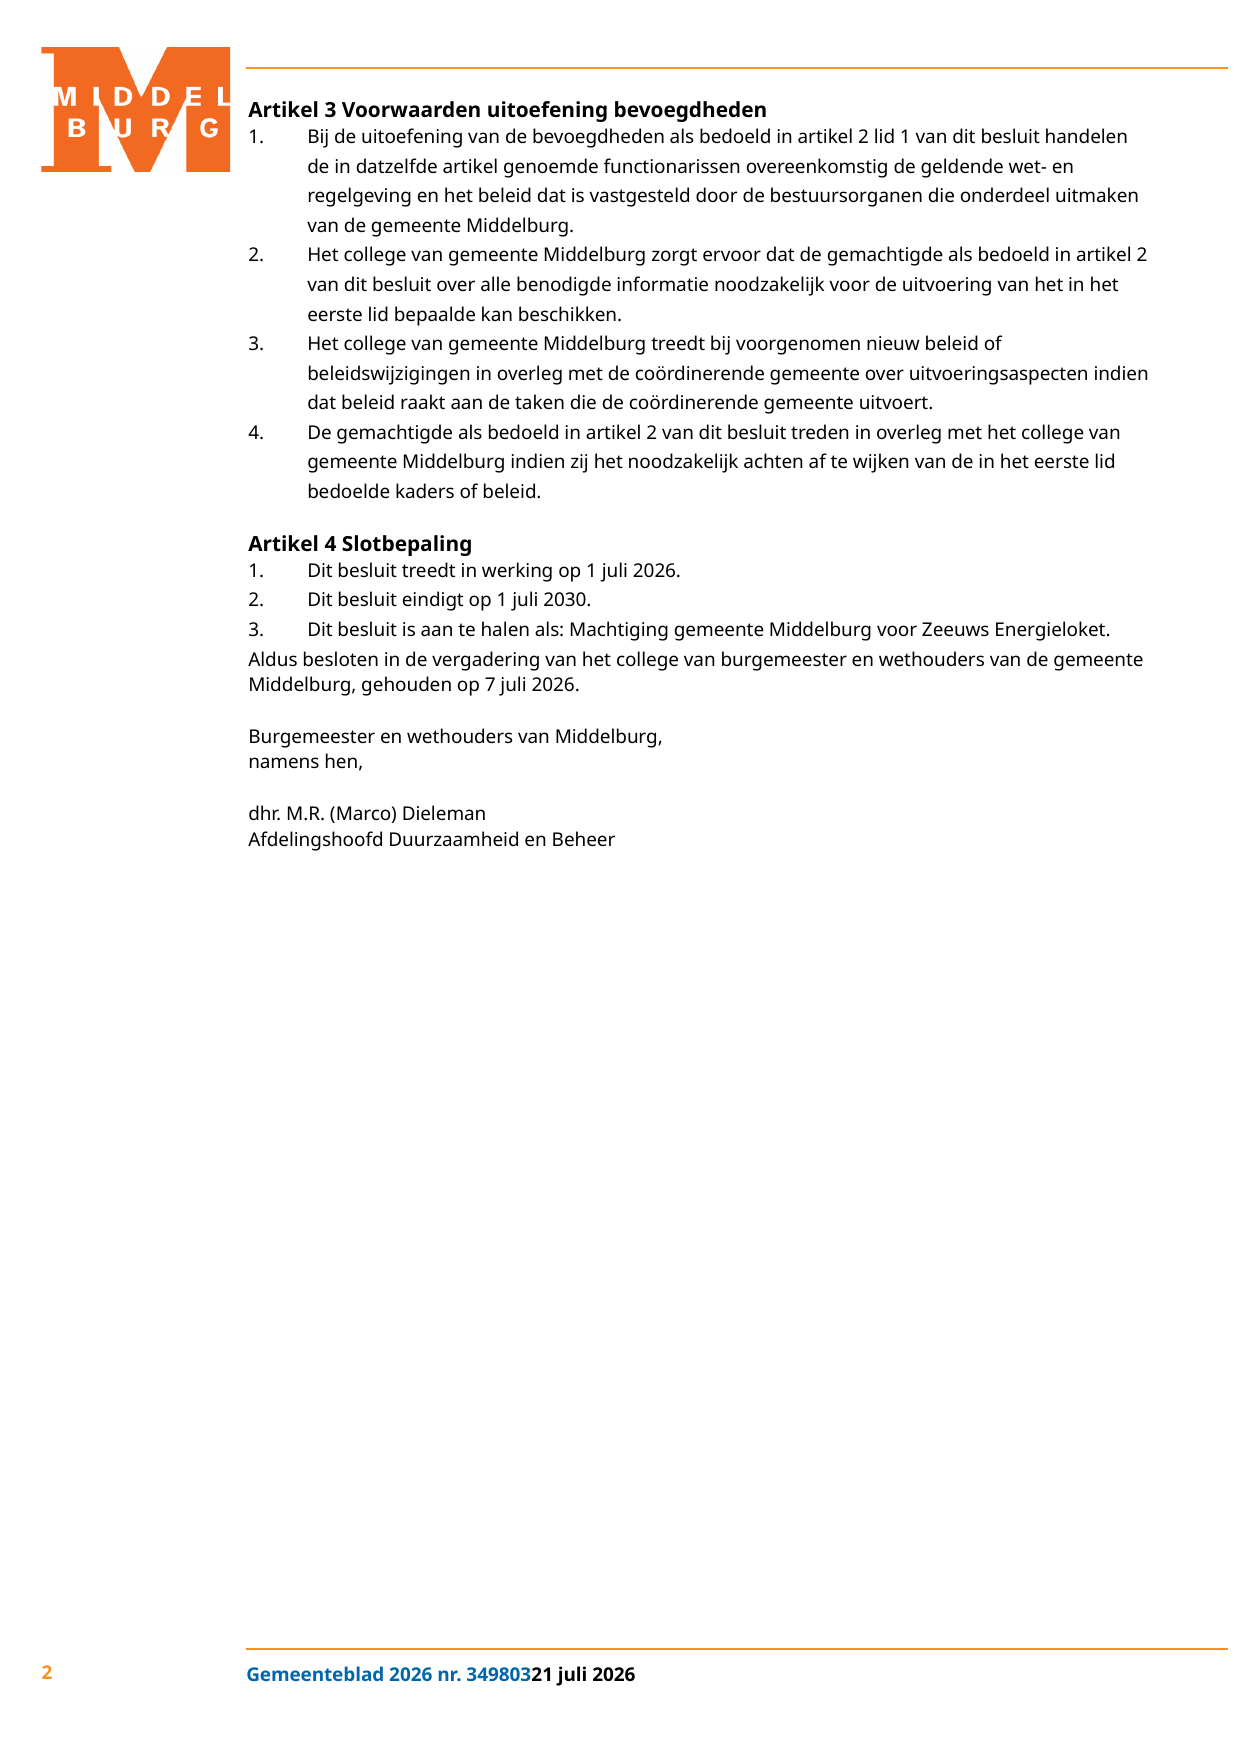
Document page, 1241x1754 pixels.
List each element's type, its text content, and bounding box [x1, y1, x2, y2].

text Afdelingshoofd Duurzaamheid en Beheer [248, 826, 1152, 852]
text Burgemeester en wethouders van Middelburg, [248, 723, 1152, 749]
list Het college van gemeente Middelburg zorgt ervoor dat de gemachtigde als bedoeld in artikel 2 van dit besluit over alle benodigde informatie noodzakelijk voor de uitvoering van het in het eerste lid bepaalde kan beschikken. [248, 242, 1152, 326]
text Artikel 4 Slotbepaling [248, 529, 1152, 557]
text Aldus besloten in de vergadering van het college van burgemeester en wethouders van de gemeente Middelburg, gehouden op 7 juli 2026. [248, 646, 1152, 697]
text dhr. M.R. (Marco) Dieleman [248, 800, 1152, 826]
list Dit besluit eindigt op 1 juli 2030. [248, 587, 1152, 612]
picture [41, 47, 231, 172]
list Het college van gemeente Middelburg treedt bij voorgenomen nieuw beleid of beleidswijzigingen in overleg met de coördinerende gemeente over uitvoeringsaspecten indien dat beleid raakt aan de taken die de coördinerende gemeente uitvoert. [248, 330, 1152, 415]
list Dit besluit treedt in werking op 1 juli 2026. [248, 557, 1152, 583]
list De gemachtigde als bedoeld in artikel 2 van dit besluit treden in overleg met het college van gemeente Middelburg indien zij het noodzakelijk achten af te wijken van de in het eerste lid bedoelde kaders of beleid. [248, 419, 1152, 504]
text Artikel 3 Voorwaarden uitoefening bevoegdheden [248, 95, 1152, 123]
list Dit besluit is aan te halen als: Machtiging gemeente Middelburg voor Zeeuws Energieloket. [248, 616, 1152, 642]
text namens hen, [248, 749, 1152, 774]
list Bij de uitoefening van de bevoegdheden als bedoeld in artikel 2 lid 1 van dit besluit handelen de in datzelfde artikel genoemde functionarissen overeenkomstig de geldende wet- en regelgeving en het beleid dat is vastgesteld door de bestuursorganen die onderdeel uitmaken van de gemeente Middelburg. [248, 123, 1152, 238]
